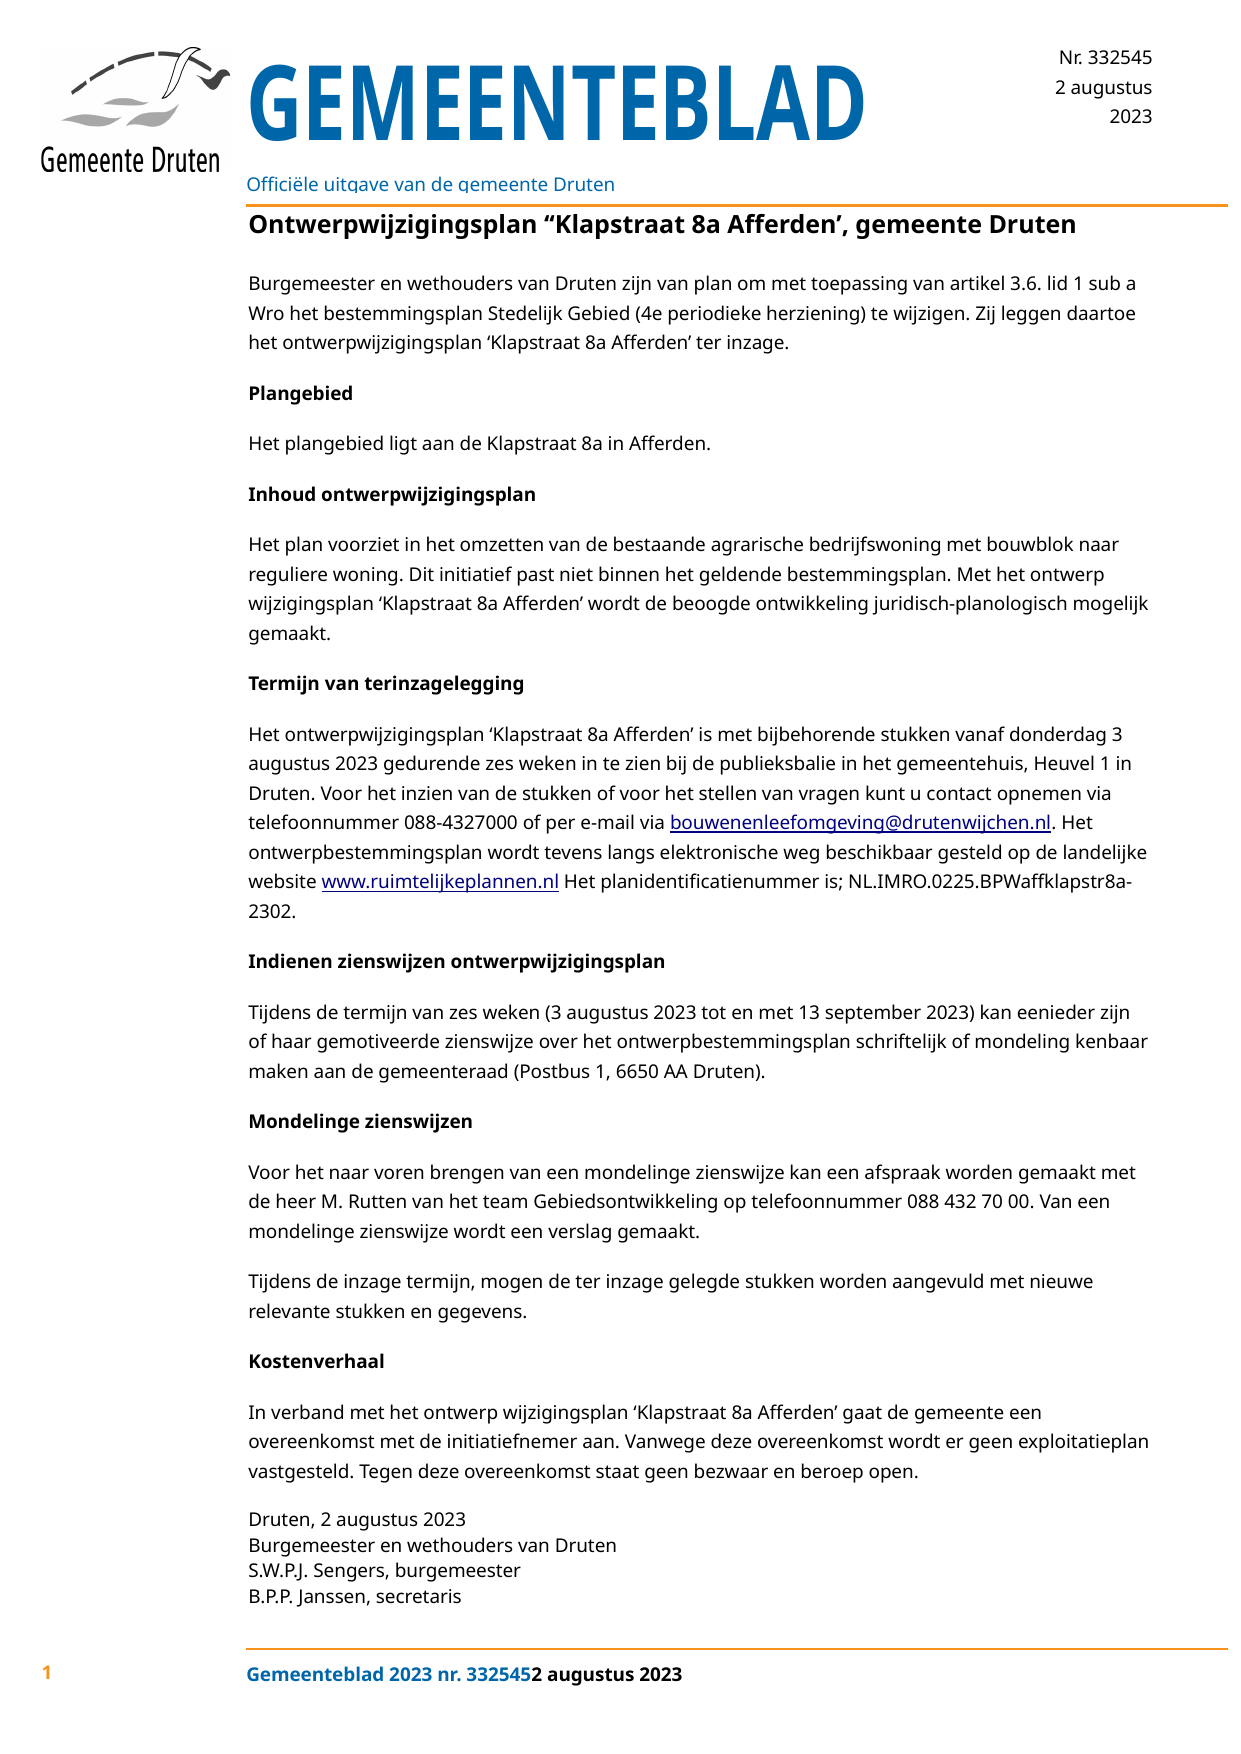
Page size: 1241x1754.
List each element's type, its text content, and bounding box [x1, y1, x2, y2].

text In verband met het ontwerp wijzigingsplan ‘Klapstraat 8a Afferden’ gaat de gemeente een overeenkomst met de initiatiefnemer aan. Vanwege deze overeenkomst wordt er geen exploitatieplan vastgesteld. Tegen deze overeenkomst staat geen bezwaar en beroep open. [248, 1399, 1152, 1484]
text Burgemeester en wethouders van Druten zijn van plan om met toepassing van artikel 3.6. lid 1 sub a Wro het bestemmingsplan Stedelijk Gebied (4e periodieke herziening) te wijzigen. Zij leggen daartoe het ontwerpwijzigingsplan ‘Klapstraat 8a Afferden’ ter inzage. [248, 270, 1152, 355]
picture [41, 47, 231, 172]
text Mondelinge zienswijzen [248, 1109, 1152, 1134]
text Tijdens de inzage termijn, mogen de ter inzage gelegde stukken worden aangevuld met nieuwe relevante stukken en gegevens. [248, 1269, 1152, 1324]
text Het ontwerpwijzigingsplan ‘Klapstraat 8a Afferden’ is met bijbehorende stukken vanaf donderdag 3 augustus 2023 gedurende zes weken in te zien bij de publieksbalie in het gemeentehuis, Heuvel 1 in Druten. Voor het inzien van de stukken of voor het stellen van vragen kunt u contact opnemen via telefoonnummer 088-4327000 of per e-mail via bouwenenleefomgeving@drutenwijchen.nl. Het ontwerpbestemmingsplan wordt tevens langs elektronische weg beschikbaar gesteld op de landelijke website www.ruimtelijkeplannen.nl Het planidentificatienummer is; NL.IMRO.0225.BPWaffklapstr8a-2302. [248, 721, 1152, 924]
text Ontwerpwijzigingsplan ‘‘Klapstraat 8a Afferden’, gemeente Druten [248, 207, 1152, 241]
text Plangebied [248, 380, 1152, 406]
text Druten, 2 augustus 2023 [248, 1506, 1152, 1532]
text S.W.P.J. Sengers, burgemeester [248, 1557, 1152, 1583]
text Kostenverhaal [248, 1349, 1152, 1374]
text B.P.P. Janssen, secretaris [248, 1583, 1152, 1609]
text Burgemeester en wethouders van Druten [248, 1532, 1152, 1557]
text Het plan voorziet in het omzetten van de bestaande agrarische bedrijfswoning met bouwblok naar reguliere woning. Dit initiatief past niet binnen het geldende bestemmingsplan. Met het ontwerp wijzigingsplan ‘Klapstraat 8a Afferden’ wordt de beoogde ontwikkeling juridisch-planologisch mogelijk gemaakt. [248, 531, 1152, 646]
text Tijdens de termijn van zes weken (3 augustus 2023 tot en met 13 september 2023) kan eenieder zijn of haar gemotiveerde zienswijze over het ontwerpbestemmingsplan schriftelijk of mondeling kenbaar maken aan de gemeenteraad (Postbus 1, 6650 AA Druten). [248, 999, 1152, 1084]
text Indienen zienswijzen ontwerpwijzigingsplan [248, 949, 1152, 974]
text Voor het naar voren brengen van een mondelinge zienswijze kan een afspraak worden gemaakt met de heer M. Rutten van het team Gebiedsontwikkeling op telefoonnummer 088 432 70 00. Van een mondelinge zienswijze wordt een verslag gemaakt. [248, 1159, 1152, 1244]
text Termijn van terinzagelegging [248, 670, 1152, 696]
text Het plangebied ligt aan de Klapstraat 8a in Afferden. [248, 430, 1152, 456]
text Inhoud ontwerpwijzigingsplan [248, 481, 1152, 506]
